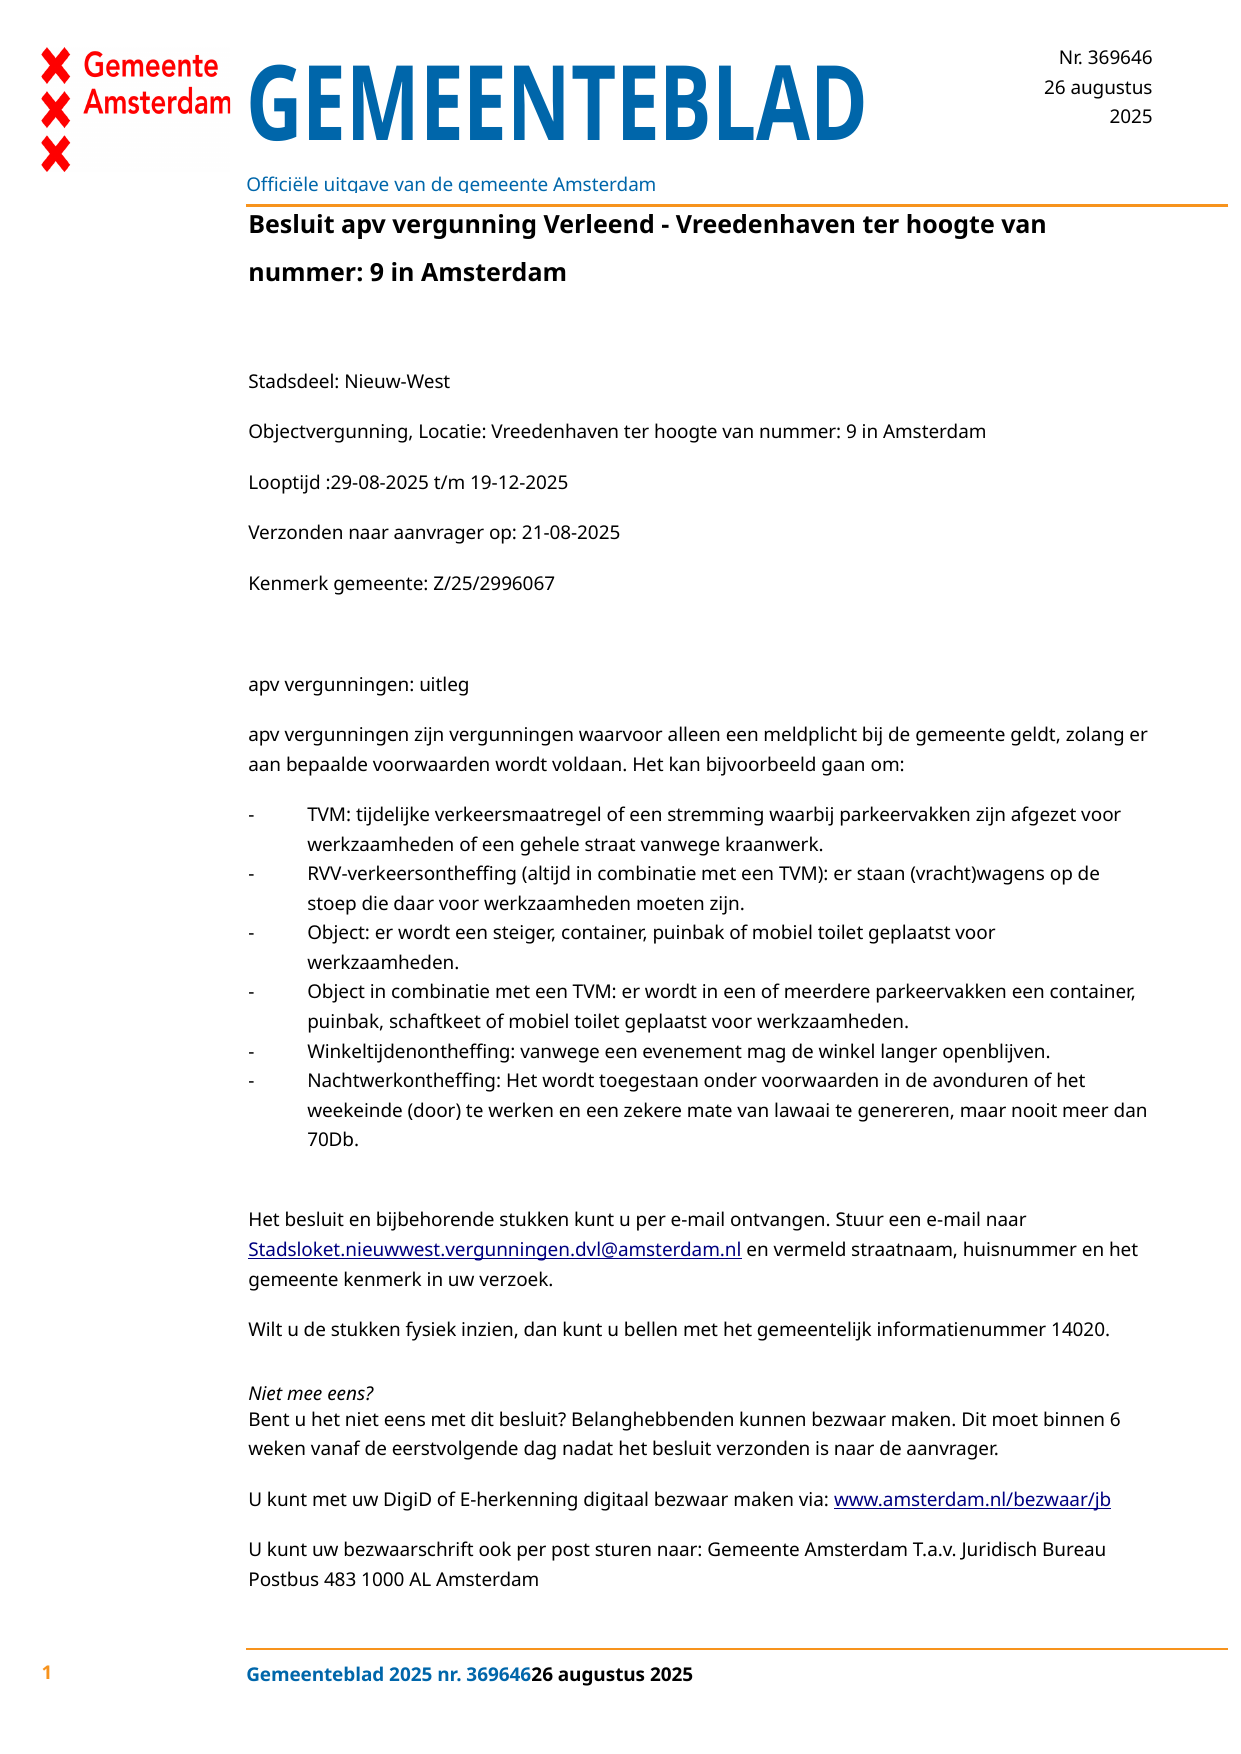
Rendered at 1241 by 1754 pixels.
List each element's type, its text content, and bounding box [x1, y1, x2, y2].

list Winkeltijdenontheffing: vanwege een evenement mag de winkel langer openblijven. [248, 1038, 1152, 1064]
text Wilt u de stukken fysiek inzien, dan kunt u bellen met het gemeentelijk informatienummer 14020. [248, 1316, 1152, 1342]
list Nachtwerkontheffing: Het wordt toegestaan onder voorwaarden in de avonduren of het weekeinde (door) te werken en een zekere mate van lawaai te genereren, maar nooit meer dan 70Db. [248, 1067, 1152, 1152]
text Besluit apv vergunning Verleend - Vreedenhaven ter hoogte van nummer: 9 in Amsterdam [248, 207, 1152, 288]
text Verzonden naar aanvrager op: 21-08-2025 [248, 519, 1152, 545]
list Object: er wordt een steiger, container, puinbak of mobiel toilet geplaatst voor werkzaamheden. [248, 919, 1152, 975]
text Bent u het niet eens met dit besluit? Belanghebbenden kunnen bezwaar maken. Dit moet binnen 6 weken vanaf de eerstvolgende dag nadat het besluit verzonden is naar de aanvrager. [248, 1406, 1152, 1461]
text Looptijd :29-08-2025 t/m 19-12-2025 [248, 469, 1152, 495]
text Stadsdeel: Nieuw-West [248, 368, 1152, 394]
picture [41, 47, 231, 172]
text Het besluit en bijbehorende stukken kunt u per e-mail ontvangen. Stuur een e-mail naar Stadsloket.nieuwwest.vergunningen.dvl@amsterdam.nl en vermeld straatnaam, huisnummer en het gemeente kenmerk in uw verzoek. [248, 1207, 1152, 1292]
list TVM: tijdelijke verkeersmaatregel of een stremming waarbij parkeervakken zijn afgezet voor werkzaamheden of een gehele straat vanwege kraanwerk. [248, 801, 1152, 857]
text apv vergunningen: uitleg [248, 671, 1152, 697]
list Object in combinatie met een TVM: er wordt in een of meerdere parkeervakken een container, puinbak, schaftkeet of mobiel toilet geplaatst voor werkzaamheden. [248, 979, 1152, 1034]
text U kunt uw bezwaarschrift ook per post sturen naar: Gemeente Amsterdam T.a.v. Juridisch Bureau Postbus 483 1000 AL Amsterdam [248, 1536, 1152, 1592]
text Objectvergunning, Locatie: Vreedenhaven ter hoogte van nummer: 9 in Amsterdam [248, 419, 1152, 444]
text Kenmerk gemeente: Z/25/2996067 [248, 570, 1152, 596]
list RVV-verkeersontheffing (altijd in combinatie met een TVM): er staan (vracht)wagens op de stoep die daar voor werkzaamheden moeten zijn. [248, 860, 1152, 916]
text Niet mee eens? [248, 1380, 1152, 1406]
text U kunt met uw DigiD of E-herkenning digitaal bezwaar maken via: www.amsterdam.nl/bezwaar/jb [248, 1486, 1152, 1512]
text apv vergunningen zijn vergunningen waarvoor alleen een meldplicht bij de gemeente geldt, zolang er aan bepaalde voorwaarden wordt voldaan. Het kan bijvoorbeeld gaan om: [248, 721, 1152, 777]
